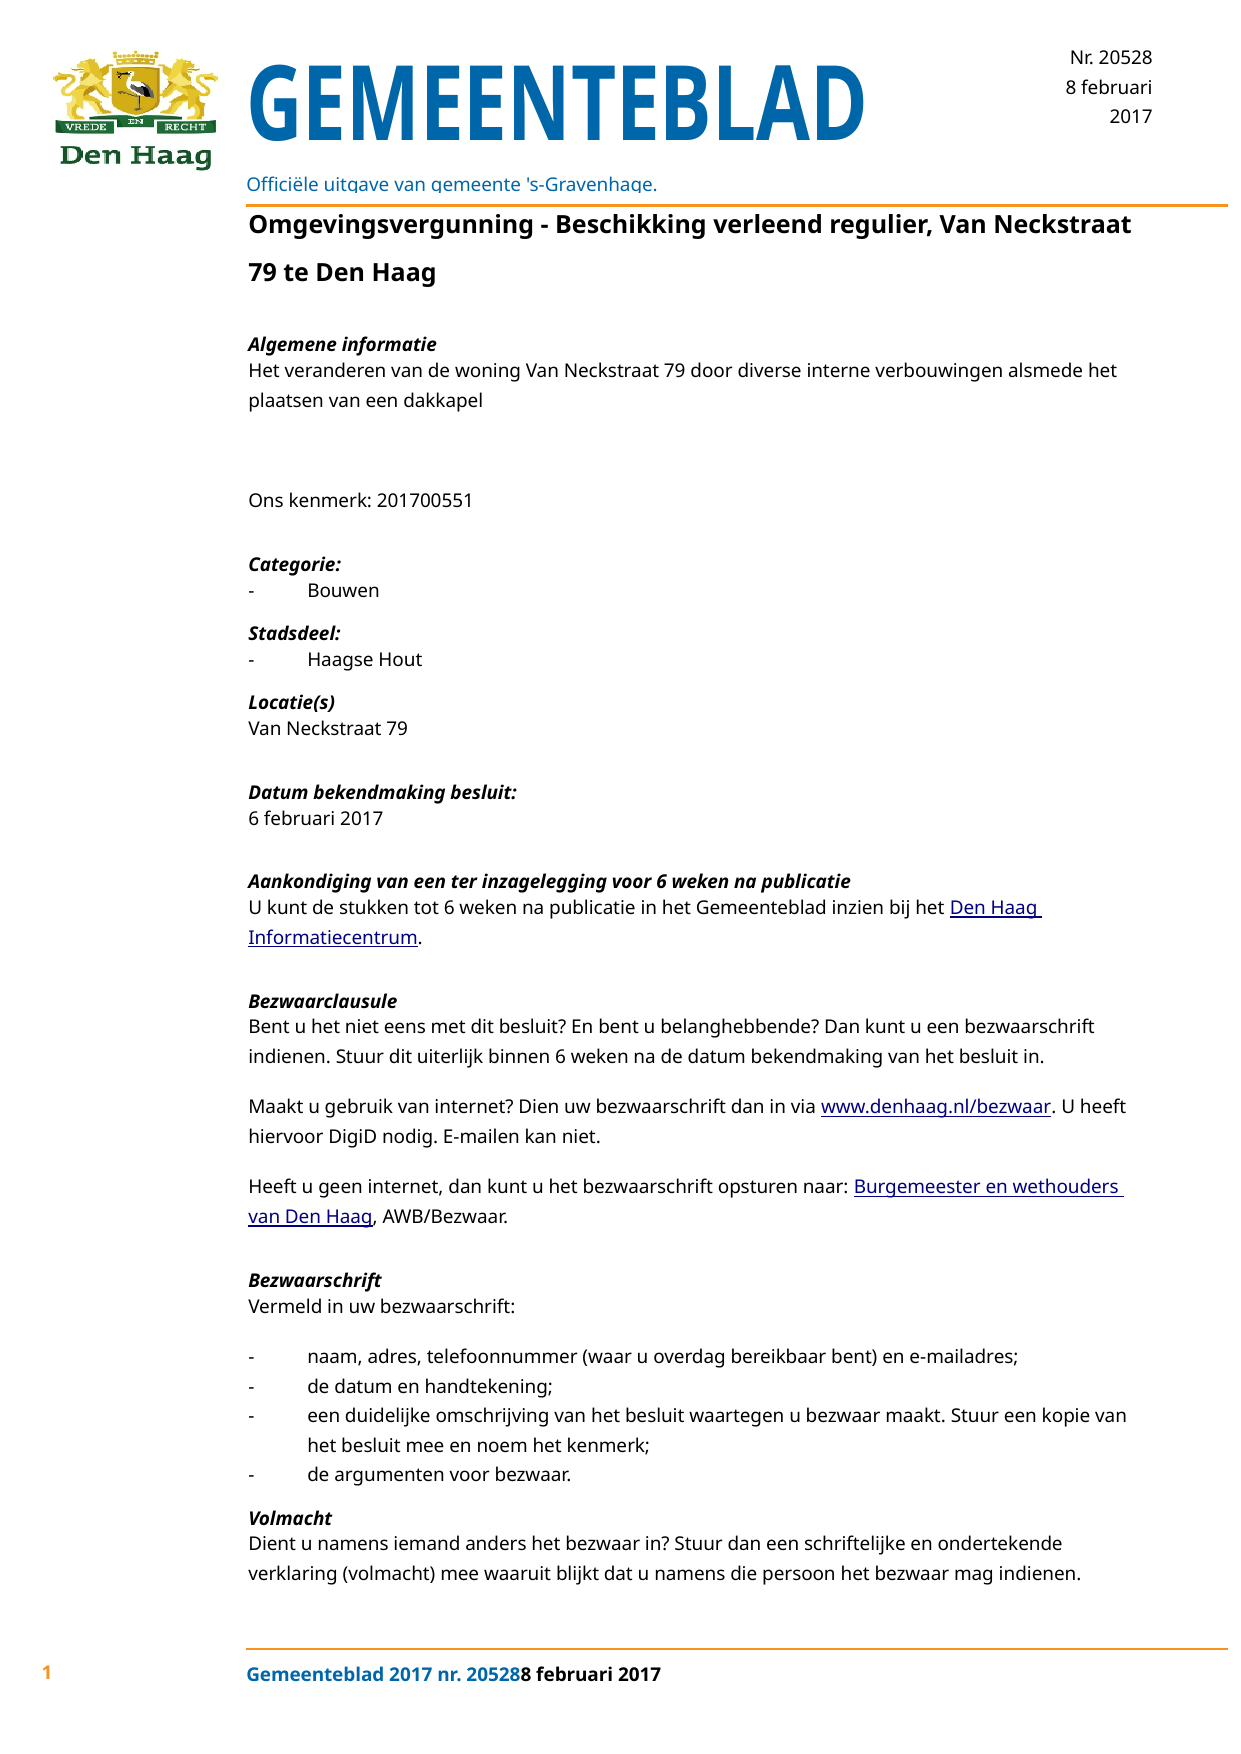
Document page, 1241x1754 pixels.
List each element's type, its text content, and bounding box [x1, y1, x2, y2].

text Bezwaarclausule [248, 988, 1152, 1014]
list Haagse Hout [248, 646, 1152, 672]
text Bent u het niet eens met dit besluit? En bent u belanghebbende? Dan kunt u een bezwaarschrift indienen. Stuur dit uiterlijk binnen 6 weken na de datum bekendmaking van het besluit in. [248, 1014, 1152, 1069]
text Omgevingsvergunning - Beschikking verleend regulier, Van Neckstraat 79 te Den Haag [248, 207, 1152, 288]
list de argumenten voor bezwaar. [248, 1462, 1152, 1487]
text Heeft u geen internet, dan kunt u het bezwaarschrift opsturen naar: Burgemeester en wethouders van Den Haag, AWB/Bezwaar. [248, 1174, 1152, 1229]
text Van Neckstraat 79 [248, 715, 1152, 741]
list een duidelijke omschrijving van het besluit waartegen u bezwaar maakt. Stuur een kopie van het besluit mee en noem het kenmerk; [248, 1402, 1152, 1458]
text Datum bekendmaking besluit: [248, 779, 1152, 805]
text Locatie(s) [248, 689, 1152, 715]
text U kunt de stukken tot 6 weken na publicatie in het Gemeenteblad inzien bij het Den Haag Informatiecentrum. [248, 894, 1152, 950]
text Maakt u gebruik van internet? Dien uw bezwaarschrift dan in via www.denhaag.nl/bezwaar. U heeft hiervoor DigiD nodig. E-mailen kan niet. [248, 1094, 1152, 1149]
text Algemene informatie [248, 331, 1152, 357]
text Categorie: [248, 552, 1152, 577]
text Aankondiging van een ter inzagelegging voor 6 weken na publicatie [248, 869, 1152, 894]
picture [41, 47, 231, 172]
text Bezwaarschrift [248, 1267, 1152, 1293]
text Dient u namens iemand anders het bezwaar in? Stuur dan een schriftelijke en ondertekende verklaring (volmacht) mee waaruit blijkt dat u namens die persoon het bezwaar mag indienen. [248, 1531, 1152, 1586]
list de datum en handtekening; [248, 1373, 1152, 1399]
text Vermeld in uw bezwaarschrift: [248, 1293, 1152, 1319]
list Bouwen [248, 577, 1152, 603]
text Stadsdeel: [248, 620, 1152, 646]
list naam, adres, telefoonnummer (waar u overdag bereikbaar bent) en e-mailadres; [248, 1343, 1152, 1369]
text Het veranderen van de woning Van Neckstraat 79 door diverse interne verbouwingen alsmede het plaatsen van een dakkapel [248, 357, 1152, 412]
text Ons kenmerk: 201700551 [248, 488, 1152, 513]
text 6 februari 2017 [248, 805, 1152, 830]
text Volmacht [248, 1505, 1152, 1531]
